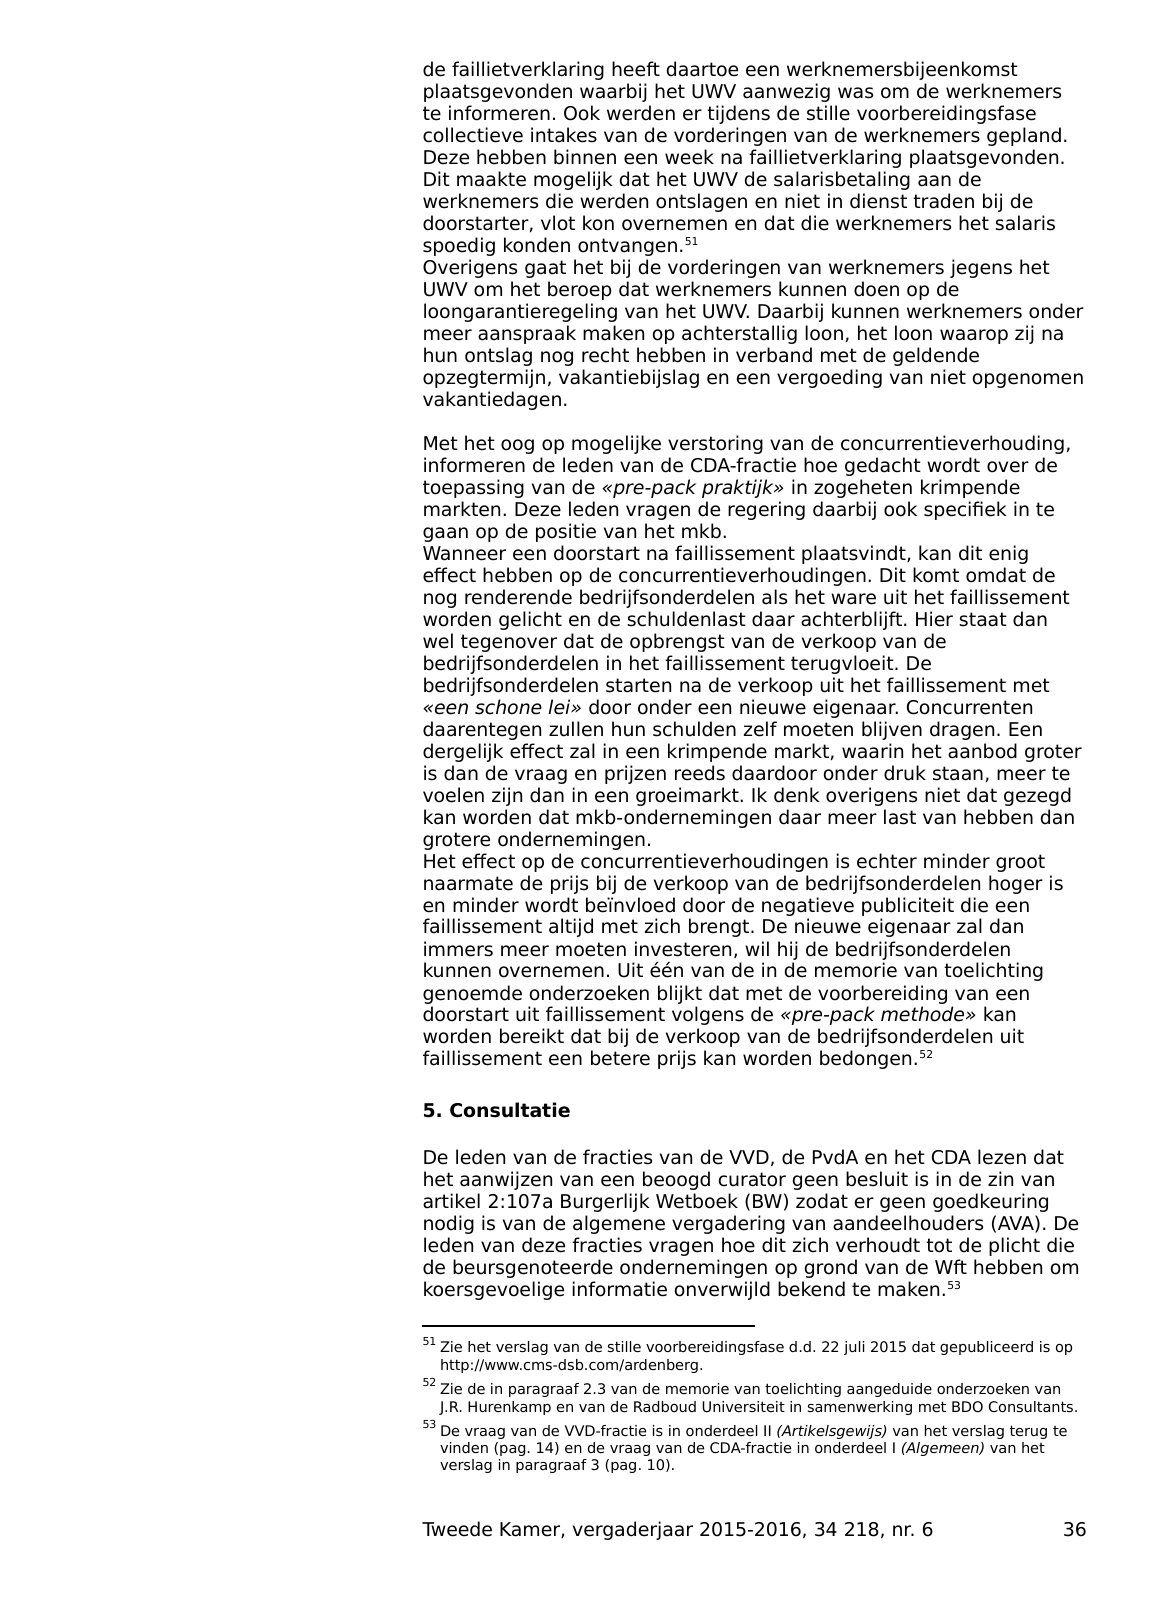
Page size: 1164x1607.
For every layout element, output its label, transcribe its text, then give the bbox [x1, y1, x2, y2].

text De vraag van de VVD-fractie is in onderdeel II (Artikelsgewijs) van het verslag terug te vinden (pag. 14) en de vraag van de CDA-fractie in onderdeel I (Algemeen) van het verslag in paragraaf 3 (pag. 10). [422, 1418, 1087, 1474]
text de faillietverklaring heeft daartoe een werknemersbijeenkomst plaatsgevonden waarbij het UWV aanwezig was om de werknemers te informeren. Ook werden er tijdens de stille voorbereidingsfase collectieve intakes van de vorderingen van de werknemers gepland. Deze hebben binnen een week na faillietverklaring plaatsgevonden. Dit maakte mogelijk dat het UWV de salarisbetaling aan de werknemers die werden ontslagen en niet in dienst traden bij de doorstarter, vlot kon overnemen en dat die werknemers het salaris spoedig konden ontvangen. [422, 59, 1087, 257]
text Zie het verslag van de stille voorbereidingsfase d.d. 22 juli 2015 dat gepubliceerd is op http://www.cms-dsb.com/ardenberg. [422, 1335, 1087, 1374]
text Wanneer een doorstart na faillissement plaatsvindt, kan dit enig effect hebben op de concurrentieverhoudingen. Dit komt omdat de nog renderende bedrijfsonderdelen als het ware uit het faillissement worden gelicht en de schuldenlast daar achterblijft. Hier staat dan wel tegenover dat de opbrengst van de verkoop van de bedrijfsonderdelen in het faillissement terugvloeit. De bedrijfsonderdelen starten na de verkoop uit het faillissement met «een schone lei» door onder een nieuwe eigenaar. Concurrenten daarentegen zullen hun schulden zelf moeten blijven dragen. Een dergelijk effect zal in een krimpende markt, waarin het aanbod groter is dan de vraag en prijzen reeds daardoor onder druk staan, meer te voelen zijn dan in een groeimarkt. Ik denk overigens niet dat gezegd kan worden dat mkb-ondernemingen daar meer last van hebben dan grotere ondernemingen. [422, 543, 1087, 851]
text Het effect op de concurrentieverhoudingen is echter minder groot naarmate de prijs bij de verkoop van de bedrijfsonderdelen hoger is en minder wordt beïnvloed door de negatieve publiciteit die een faillissement altijd met zich brengt. De nieuwe eigenaar zal dan immers meer moeten investeren, wil hij de bedrijfsonderdelen kunnen overnemen. Uit één van de in de memorie van toelichting genoemde onderzoeken blijkt dat met de voorbereiding van een doorstart uit faillissement volgens de «pre-pack methode» kan worden bereikt dat bij de verkoop van de bedrijfsonderdelen uit faillissement een betere prijs kan worden bedongen. [422, 851, 1087, 1070]
subtitle 5. Consultatie [422, 1100, 1087, 1122]
text De leden van de fracties van de VVD, de PvdA en het CDA lezen dat het aanwijzen van een beoogd curator geen besluit is in de zin van artikel 2:107a Burgerlijk Wetboek (BW) zodat er geen goedkeuring nodig is van de algemene vergadering van aandeelhouders (AVA). De leden van deze fracties vragen hoe dit zich verhoudt tot de plicht die de beursgenoteerde ondernemingen op grond van de Wft hebben om koersgevoelige informatie onverwijld bekend te maken. [422, 1147, 1087, 1301]
text Overigens gaat het bij de vorderingen van werknemers jegens het UWV om het beroep dat werknemers kunnen doen op de loongarantieregeling van het UWV. Daarbij kunnen werknemers onder meer aanspraak maken op achterstallig loon, het loon waarop zij na hun ontslag nog recht hebben in verband met de geldende opzegtermijn, vakantiebijslag en een vergoeding van niet opgenomen vakantiedagen. [422, 257, 1087, 411]
text Met het oog op mogelijke verstoring van de concurrentieverhouding, informeren de leden van de CDA-fractie hoe gedacht wordt over de toepassing van de «pre-pack praktijk» in zogeheten krimpende markten. Deze leden vragen de regering daarbij ook specifiek in te gaan op de positie van het mkb. [422, 433, 1087, 543]
text Zie de in paragraaf 2.3 van de memorie van toelichting aangeduide onderzoeken van J.R. Hurenkamp en van de Radboud Universiteit in samenwerking met BDO Consultants. [422, 1377, 1087, 1416]
